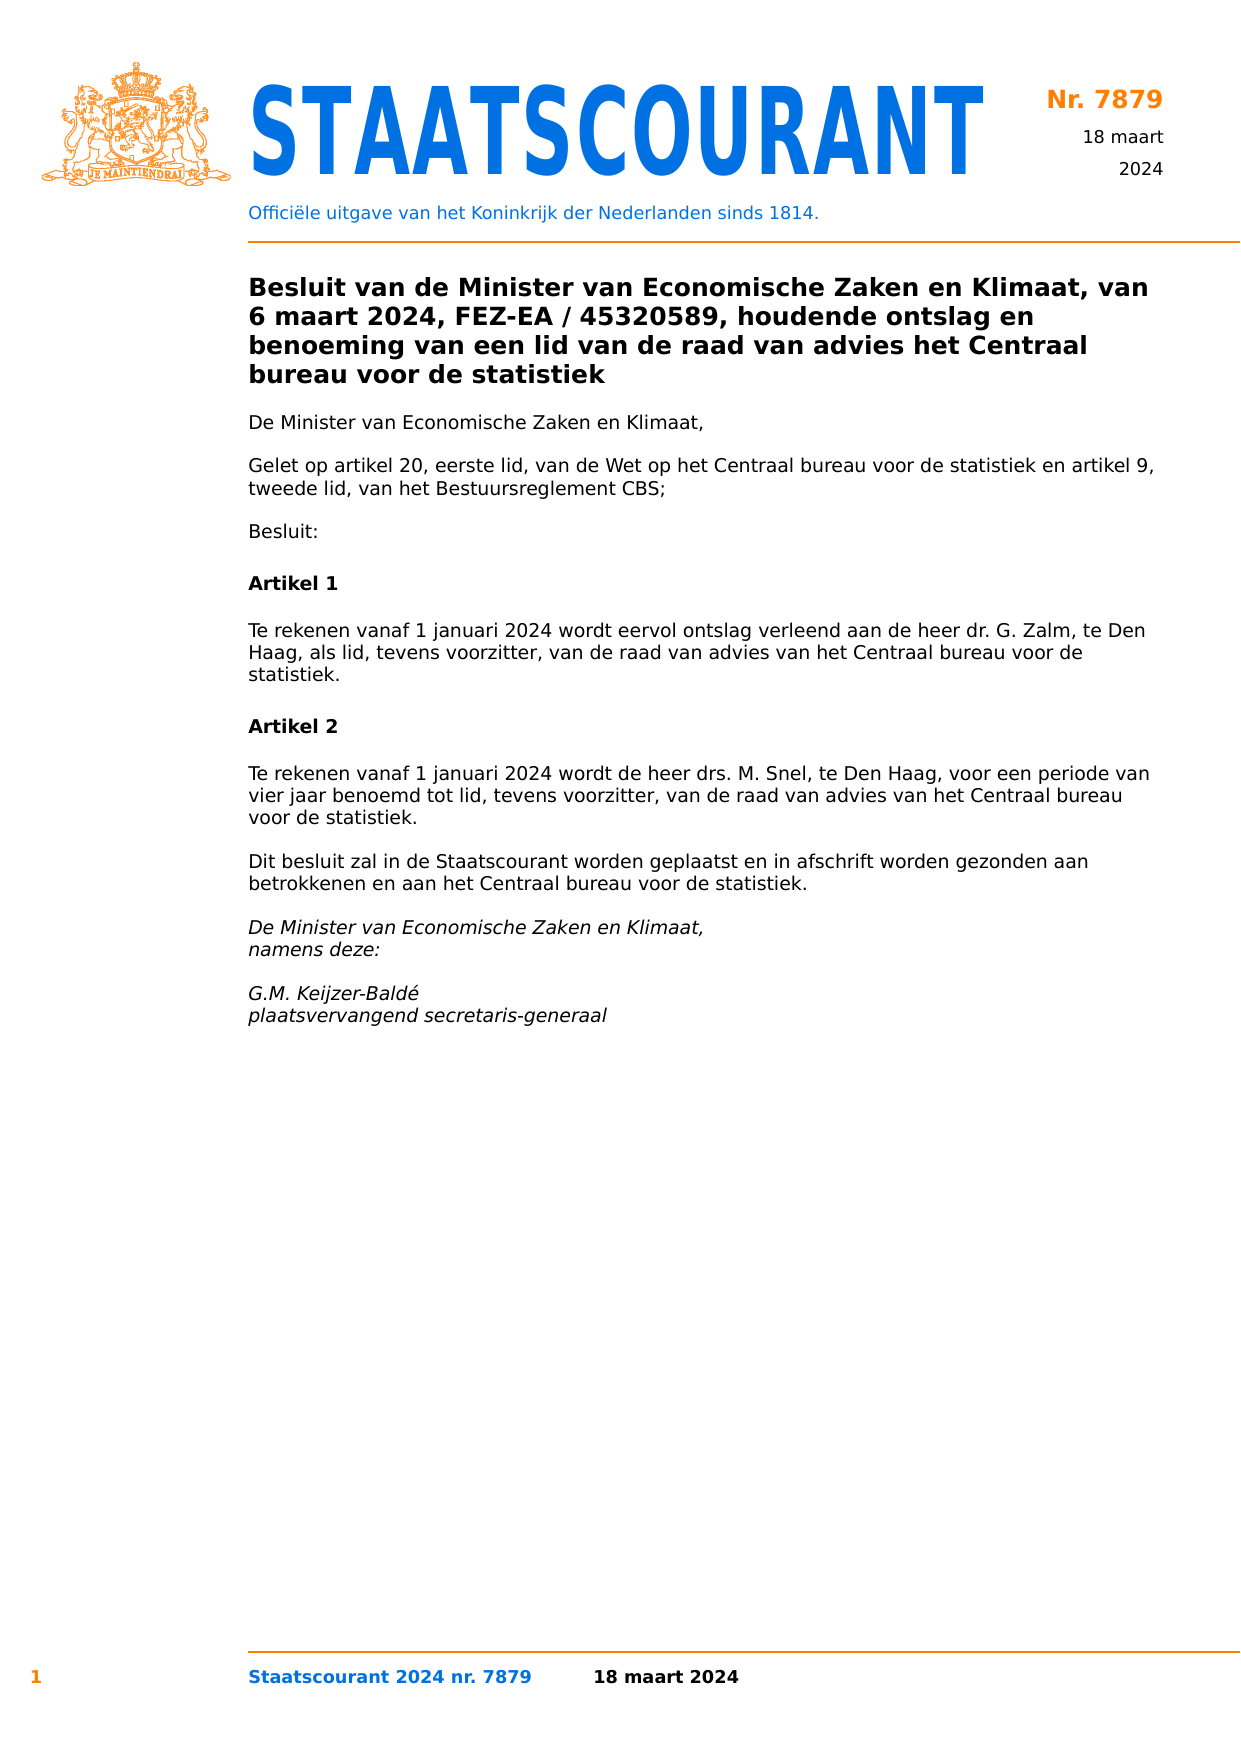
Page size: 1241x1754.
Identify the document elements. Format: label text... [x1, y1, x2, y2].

text Gelet op artikel 20, eerste lid, van de Wet op het Centraal bureau voor de statistiek en artikel 9, tweede lid, van het Bestuursreglement CBS; [248, 455, 1163, 499]
text Dit besluit zal in de Staatscourant worden geplaatst en in afschrift worden gezonden aan betrokkenen en aan het Centraal bureau voor de statistiek. [248, 851, 1163, 895]
table_header [25, 62, 248, 241]
table_cell Officiële uitgave van het Koninkrijk der Nederlanden sinds 1814. [248, 203, 1240, 241]
subtitle Besluit van de Minister van Economische Zaken en Klimaat, van 6 maart 2024, FEZ-EA / 45320589, houdende ontslag en benoeming van een lid van de raad van advies het Centraal bureau voor de statistiek [248, 273, 1163, 390]
table_cell 2024 [998, 153, 1240, 203]
subtitle Artikel 2 [248, 716, 1163, 738]
text Te rekenen vanaf 1 januari 2024 wordt de heer drs. M. Snel, te Den Haag, voor een periode van vier jaar benoemd tot lid, tevens voorzitter, van de raad van advies van het Centraal bureau voor de statistiek. [248, 763, 1163, 829]
text De Minister van Economische Zaken en Klimaat, [248, 412, 1163, 433]
table_header STAATSCOURANT [248, 62, 998, 203]
text Besluit: [248, 521, 1163, 543]
table_cell 18 maart [998, 121, 1240, 153]
table_header Nr. 7879 [998, 62, 1240, 121]
picture [41, 62, 231, 186]
text Te rekenen vanaf 1 januari 2024 wordt eervol ontslag verleend aan de heer dr. G. Zalm, te Den Haag, als lid, tevens voorzitter, van de raad van advies van het Centraal bureau voor de statistiek. [248, 620, 1163, 686]
text De Minister van Economische Zaken en Klimaat, namens deze: G.M. Keijzer-Baldé plaatsvervangend secretaris-generaal [248, 917, 1163, 1027]
subtitle Artikel 1 [248, 573, 1163, 595]
